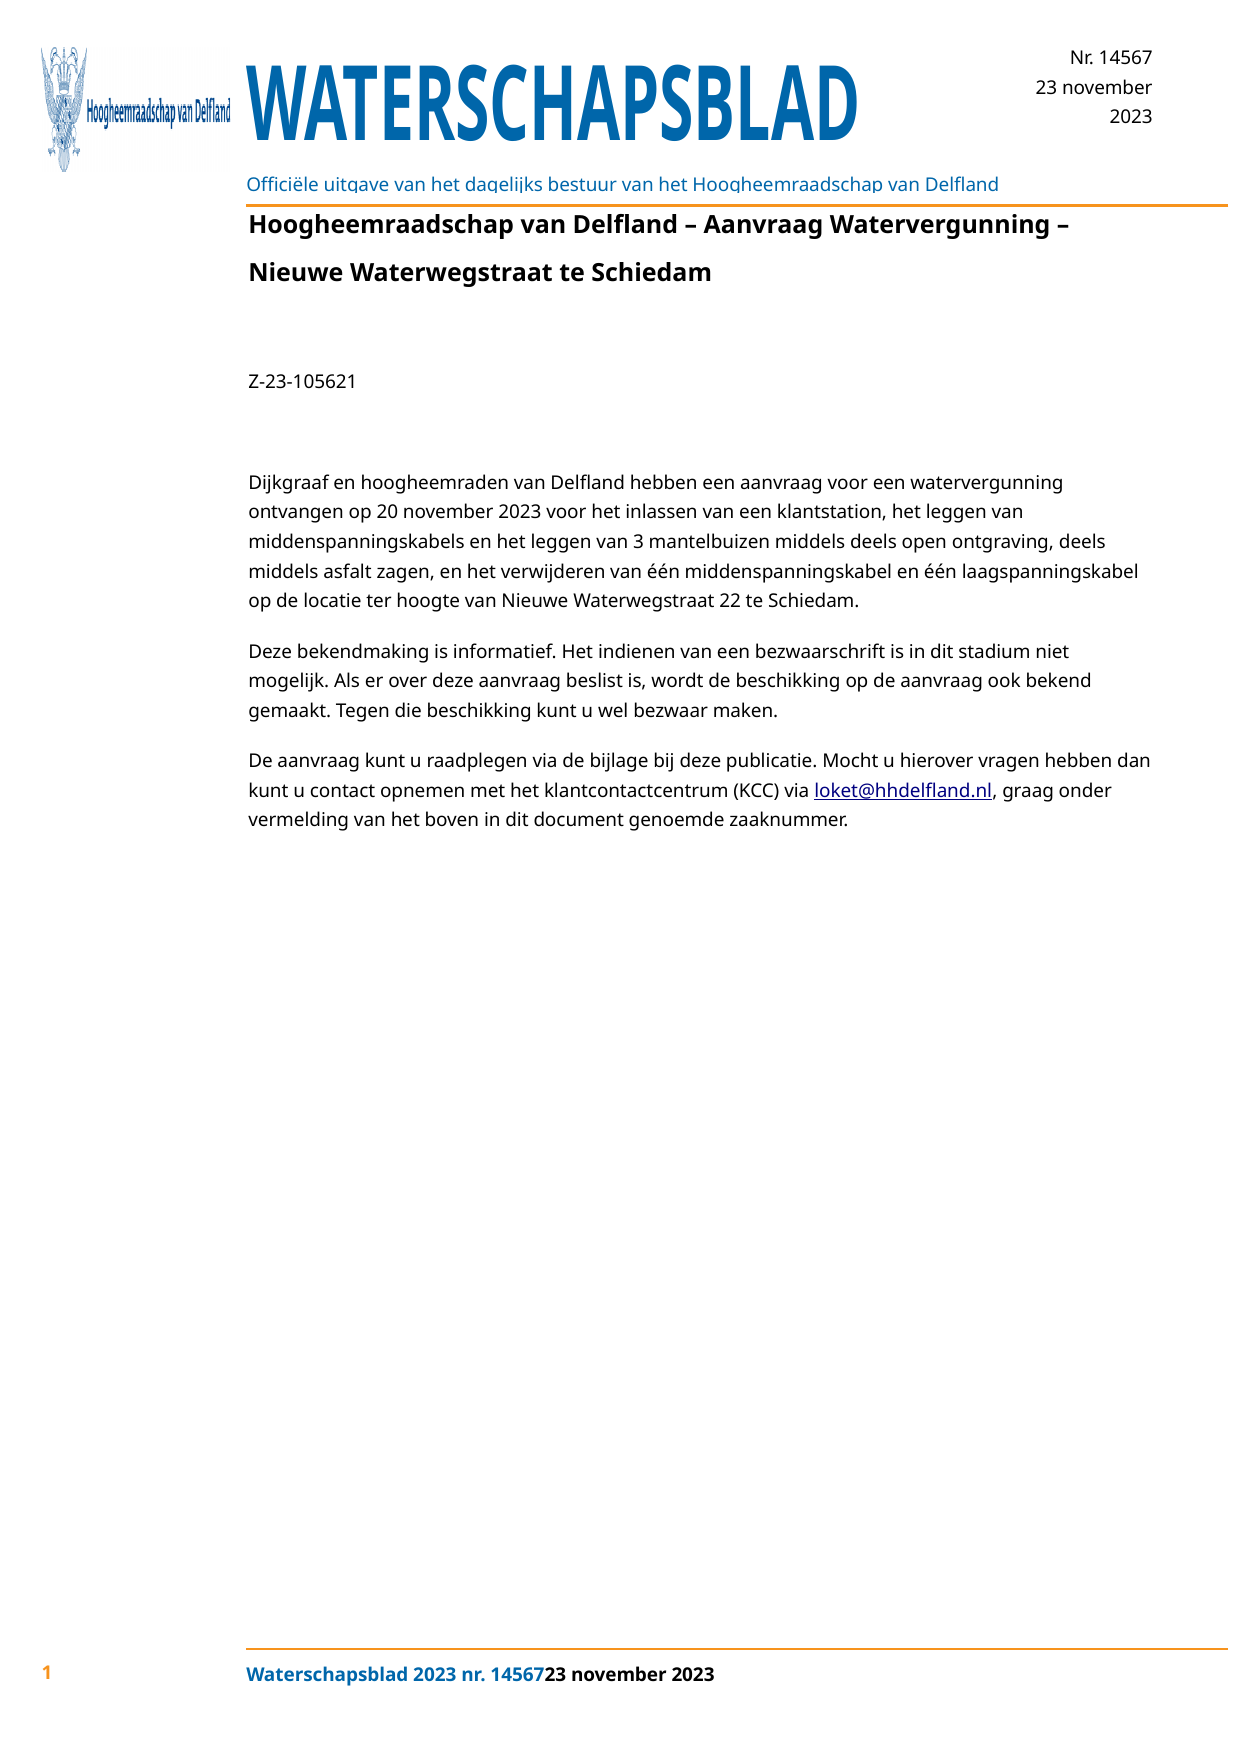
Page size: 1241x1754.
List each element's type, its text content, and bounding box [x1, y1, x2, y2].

text Dijkgraaf en hoogheemraden van Delfland hebben een aanvraag voor een watervergunning ontvangen op 20 november 2023 voor het inlassen van een klantstation, het leggen van middenspanningskabels en het leggen van 3 mantelbuizen middels deels open ontgraving, deels middels asfalt zagen, en het verwijderen van één middenspanningskabel en één laagspanningskabel op de locatie ter hoogte van Nieuwe Waterwegstraat 22 te Schiedam. [248, 469, 1152, 613]
text Z-23-105621 [248, 368, 1152, 394]
text Hoogheemraadschap van Delfland – Aanvraag Watervergunning – Nieuwe Waterwegstraat te Schiedam [248, 207, 1152, 288]
text Deze bekendmaking is informatief. Het indienen van een bezwaarschrift is in dit stadium niet mogelijk. Als er over deze aanvraag beslist is, wordt de beschikking op de aanvraag ook bekend gemaakt. Tegen die beschikking kunt u wel bezwaar maken. [248, 638, 1152, 723]
text De aanvraag kunt u raadplegen via de bijlage bij deze publicatie. Mocht u hierover vragen hebben dan kunt u contact opnemen met het klantcontactcentrum (KCC) via loket@hhdelfland.nl, graag onder vermelding van het boven in dit document genoemde zaaknummer. [248, 747, 1152, 832]
picture [41, 47, 231, 172]
